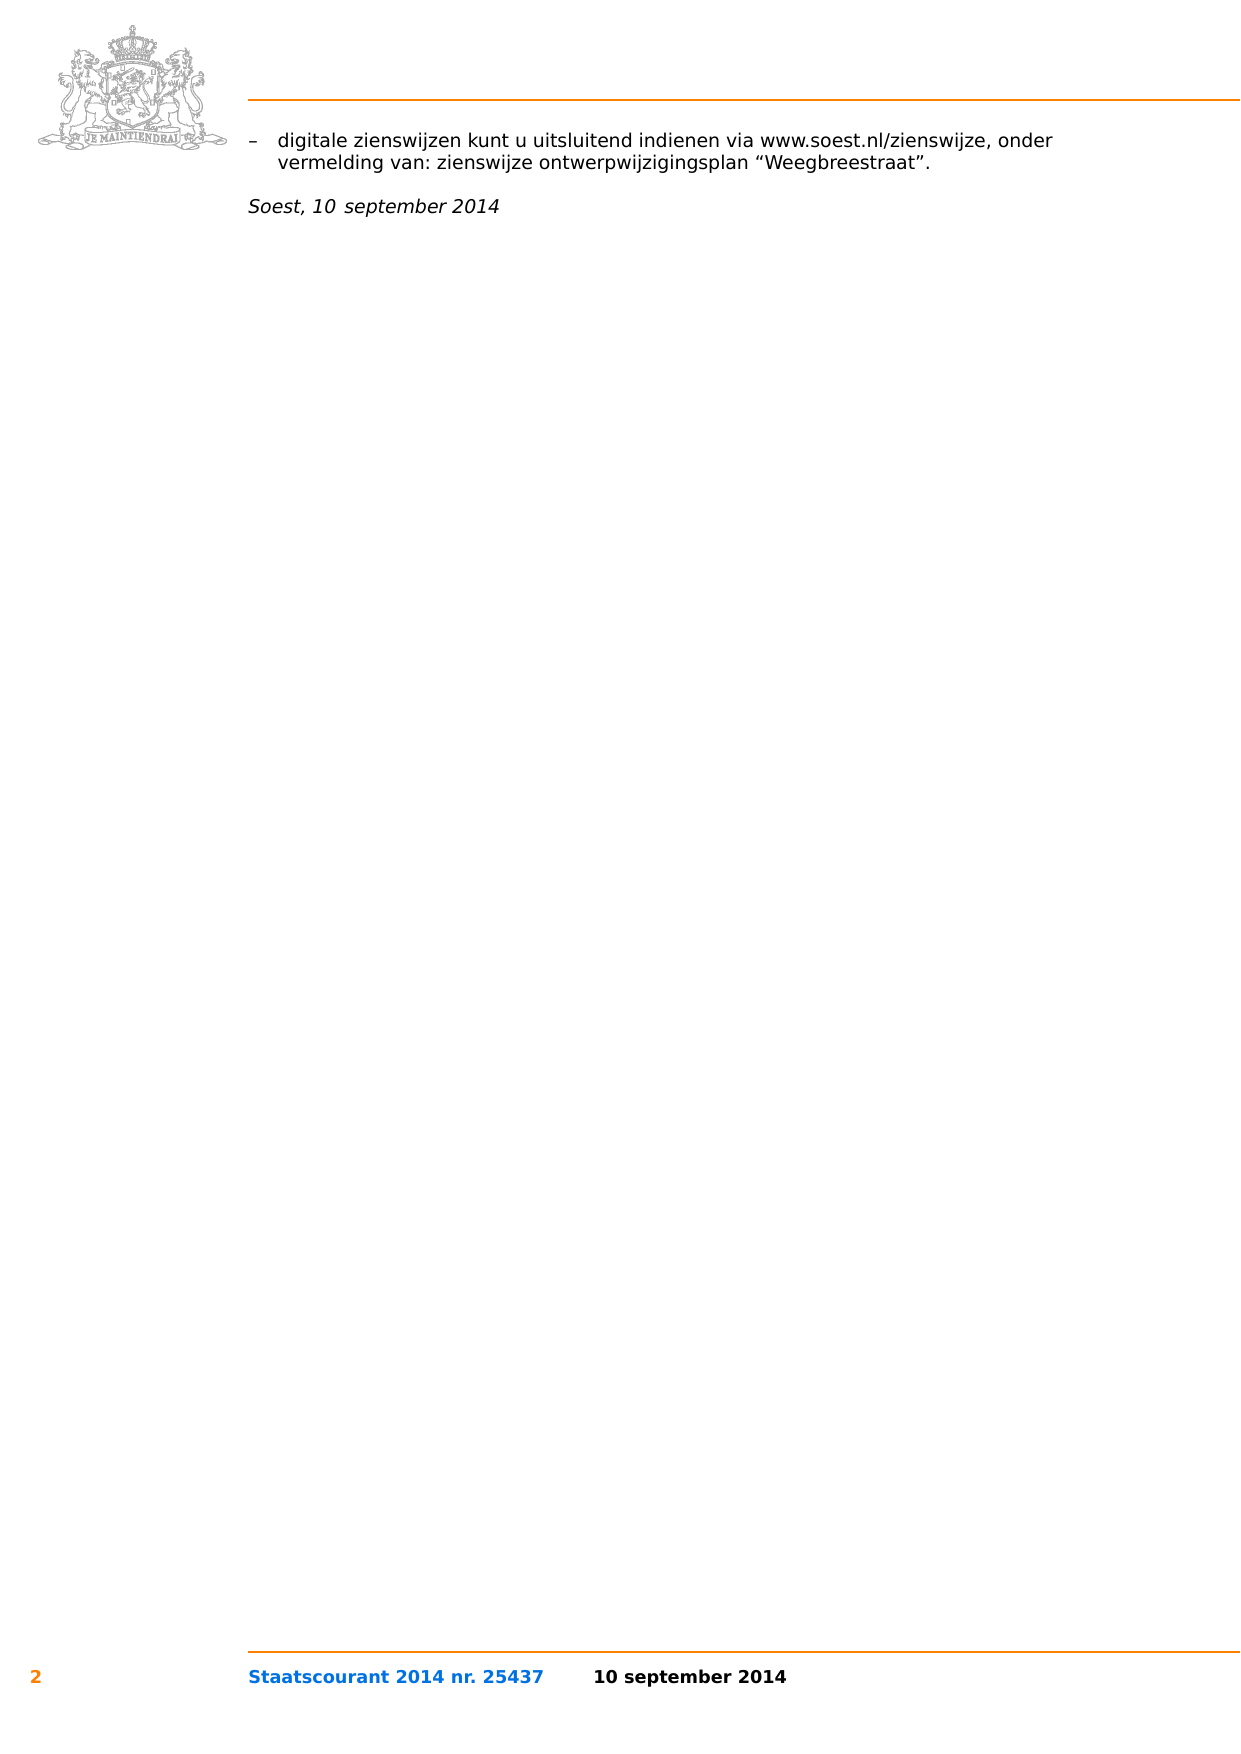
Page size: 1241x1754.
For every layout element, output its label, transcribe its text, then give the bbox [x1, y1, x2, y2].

text Soest, 10 september 2014 [248, 196, 1163, 218]
picture [38, 25, 227, 150]
text – digitale zienswijzen kunt u uitsluitend indienen via www.soest.nl/zienswijze, onder vermelding van: zienswijze ontwerpwijzigingsplan “Weegbreestraat”. [248, 130, 1163, 174]
